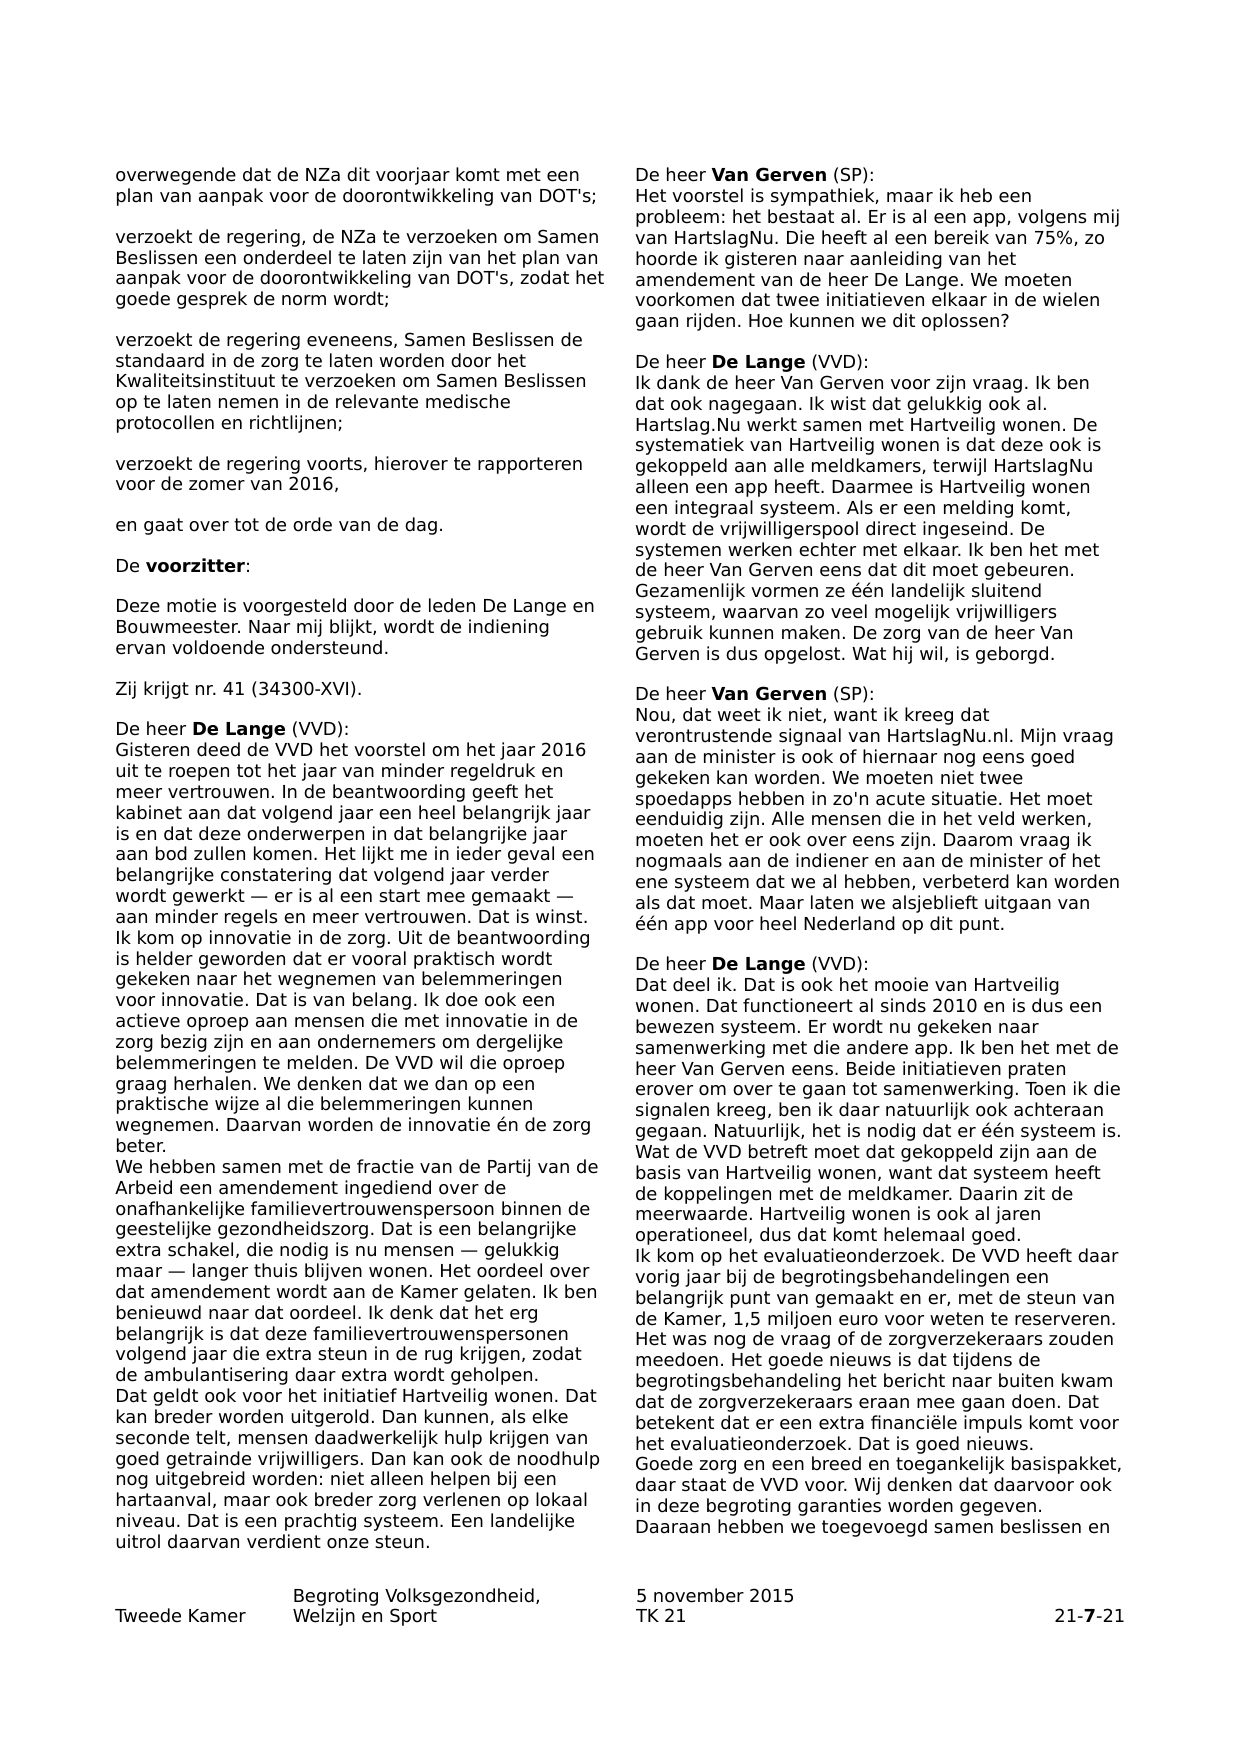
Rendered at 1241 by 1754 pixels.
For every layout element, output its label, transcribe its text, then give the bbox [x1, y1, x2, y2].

text De voorzitter: [115, 556, 605, 576]
text Nou, dat weet ik niet, want ik kreeg dat verontrustende signaal van HartslagNu.nl. Mijn vraag aan de minister is ook of hiernaar nog eens goed gekeken kan worden. We moeten niet twee spoedapps hebben in zo'n acute situatie. Het moet eenduidig zijn. Alle mensen die in het veld werken, moeten het er ook over eens zijn. Daarom vraag ik nogmaals aan de indiener en aan de minister of het ene systeem dat we al hebben, verbeterd kan worden als dat moet. Maar laten we alsjeblieft uitgaan van één app voor heel Nederland op dit punt. [635, 705, 1125, 934]
text Ik kom op innovatie in de zorg. Uit de beantwoording is helder geworden dat er vooral praktisch wordt gekeken naar het wegnemen van belemmeringen voor innovatie. Dat is van belang. Ik doe ook een actieve oproep aan mensen die met innovatie in de zorg bezig zijn en aan ondernemers om dergelijke belemmeringen te melden. De VVD wil die oproep graag herhalen. We denken dat we dan op een praktische wijze al die belemmeringen kunnen wegnemen. Daarvan worden de innovatie én de zorg beter. [115, 927, 605, 1157]
text De heer De Lange (VVD): [115, 719, 605, 740]
text De heer De Lange (VVD): [635, 352, 1125, 373]
text Dat deel ik. Dat is ook het mooie van Hartveilig wonen. Dat functioneert al sinds 2010 en is dus een bewezen systeem. Er wordt nu gekeken naar samenwerking met die andere app. Ik ben het met de heer Van Gerven eens. Beide initiatieven praten erover om over te gaan tot samenwerking. Toen ik die signalen kreeg, ben ik daar natuurlijk ook achteraan gegaan. Natuurlijk, het is nodig dat er één systeem is. Wat de VVD betreft moet dat gekoppeld zijn aan de basis van Hartveilig wonen, want dat systeem heeft de koppelingen met de meldkamer. Daarin zit de meerwaarde. Hartveilig wonen is ook al jaren operationeel, dus dat komt helemaal goed. [635, 975, 1125, 1246]
text Goede zorg en een breed en toegankelijk basispakket, daar staat de VVD voor. Wij denken dat daarvoor ook in deze begroting garanties worden gegeven. Daaraan hebben we toegevoegd samen beslissen en [635, 1454, 1125, 1537]
text Dat geldt ook voor het initiatief Hartveilig wonen. Dat kan breder worden uitgerold. Dan kunnen, als elke seconde telt, mensen daadwerkelijk hulp krijgen van goed getrainde vrijwilligers. Dan kan ook de noodhulp nog uitgebreid worden: niet alleen helpen bij een hartaanval, maar ook breder zorg verlenen op lokaal niveau. Dat is een prachtig systeem. Een landelijke uitrol daarvan verdient onze steun. [115, 1386, 605, 1552]
text We hebben samen met de fractie van de Partij van de Arbeid een amendement ingediend over de onafhankelijke familievertrouwenspersoon binnen de geestelijke gezondheidszorg. Dat is een belangrijke extra schakel, die nodig is nu mensen — gelukkig maar — langer thuis blijven wonen. Het oordeel over dat amendement wordt aan de Kamer gelaten. Ik ben benieuwd naar dat oordeel. Ik denk dat het erg belangrijk is dat deze familievertrouwenspersonen volgend jaar die extra steun in de rug krijgen, zodat de ambulantisering daar extra wordt geholpen. [115, 1157, 605, 1386]
text verzoekt de regering, de NZa te verzoeken om Samen Beslissen een onderdeel te laten zijn van het plan van aanpak voor de doorontwikkeling van DOT's, zodat het goede gesprek de norm wordt; [115, 227, 605, 310]
text Ik kom op het evaluatieonderzoek. De VVD heeft daar vorig jaar bij de begrotingsbehandelingen een belangrijk punt van gemaakt en er, met de steun van de Kamer, 1,5 miljoen euro voor weten te reserveren. Het was nog de vraag of de zorgverzekeraars zouden meedoen. Het goede nieuws is dat tijdens de begrotingsbehandeling het bericht naar buiten kwam dat de zorgverzekeraars eraan mee gaan doen. Dat betekent dat er een extra financiële impuls komt voor het evaluatieonderzoek. Dat is goed nieuws. [635, 1246, 1125, 1454]
text verzoekt de regering voorts, hierover te rapporteren voor de zomer van 2016, [115, 453, 605, 495]
text Deze motie is voorgesteld door de leden De Lange en Bouwmeester. Naar mij blijkt, wordt de indiening ervan voldoende ondersteund. [115, 596, 605, 658]
text Gisteren deed de VVD het voorstel om het jaar 2016 uit te roepen tot het jaar van minder regeldruk en meer vertrouwen. In de beantwoording geeft het kabinet aan dat volgend jaar een heel belangrijk jaar is en dat deze onderwerpen in dat belangrijke jaar aan bod zullen komen. Het lijkt me in ieder geval een belangrijke constatering dat volgend jaar verder wordt gewerkt — er is al een start mee gemaakt — aan minder regels en meer vertrouwen. Dat is winst. [115, 740, 605, 927]
text Het voorstel is sympathiek, maar ik heb een probleem: het bestaat al. Er is al een app, volgens mij van HartslagNu. Die heeft al een bereik van 75%, zo hoorde ik gisteren naar aanleiding van het amendement van de heer De Lange. We moeten voorkomen dat twee initiatieven elkaar in de wielen gaan rijden. Hoe kunnen we dit oplossen? [635, 186, 1125, 332]
text De heer Van Gerven (SP): [635, 165, 1125, 186]
text De heer Van Gerven (SP): [635, 684, 1125, 705]
text Zij krijgt nr. 41 (34300-XVI). [115, 678, 605, 699]
text De heer De Lange (VVD): [635, 954, 1125, 975]
text en gaat over tot de orde van de dag. [115, 515, 605, 536]
text Ik dank de heer Van Gerven voor zijn vraag. Ik ben dat ook nagegaan. Ik wist dat gelukkig ook al. Hartslag.Nu werkt samen met Hartveilig wonen. De systematiek van Hartveilig wonen is dat deze ook is gekoppeld aan alle meldkamers, terwijl HartslagNu alleen een app heeft. Daarmee is Hartveilig wonen een integraal systeem. Als er een melding komt, wordt de vrijwilligerspool direct ingeseind. De systemen werken echter met elkaar. Ik ben het met de heer Van Gerven eens dat dit moet gebeuren. Gezamenlijk vormen ze één landelijk sluitend systeem, waarvan zo veel mogelijk vrijwilligers gebruik kunnen maken. De zorg van de heer Van Gerven is dus opgelost. Wat hij wil, is geborgd. [635, 373, 1125, 664]
text overwegende dat de NZa dit voorjaar komt met een plan van aanpak voor de doorontwikkeling van DOT's; [115, 165, 605, 207]
text verzoekt de regering eveneens, Samen Beslissen de standaard in de zorg te laten worden door het Kwaliteitsinstituut te verzoeken om Samen Beslissen op te laten nemen in de relevante medische protocollen en richtlijnen; [115, 330, 605, 433]
